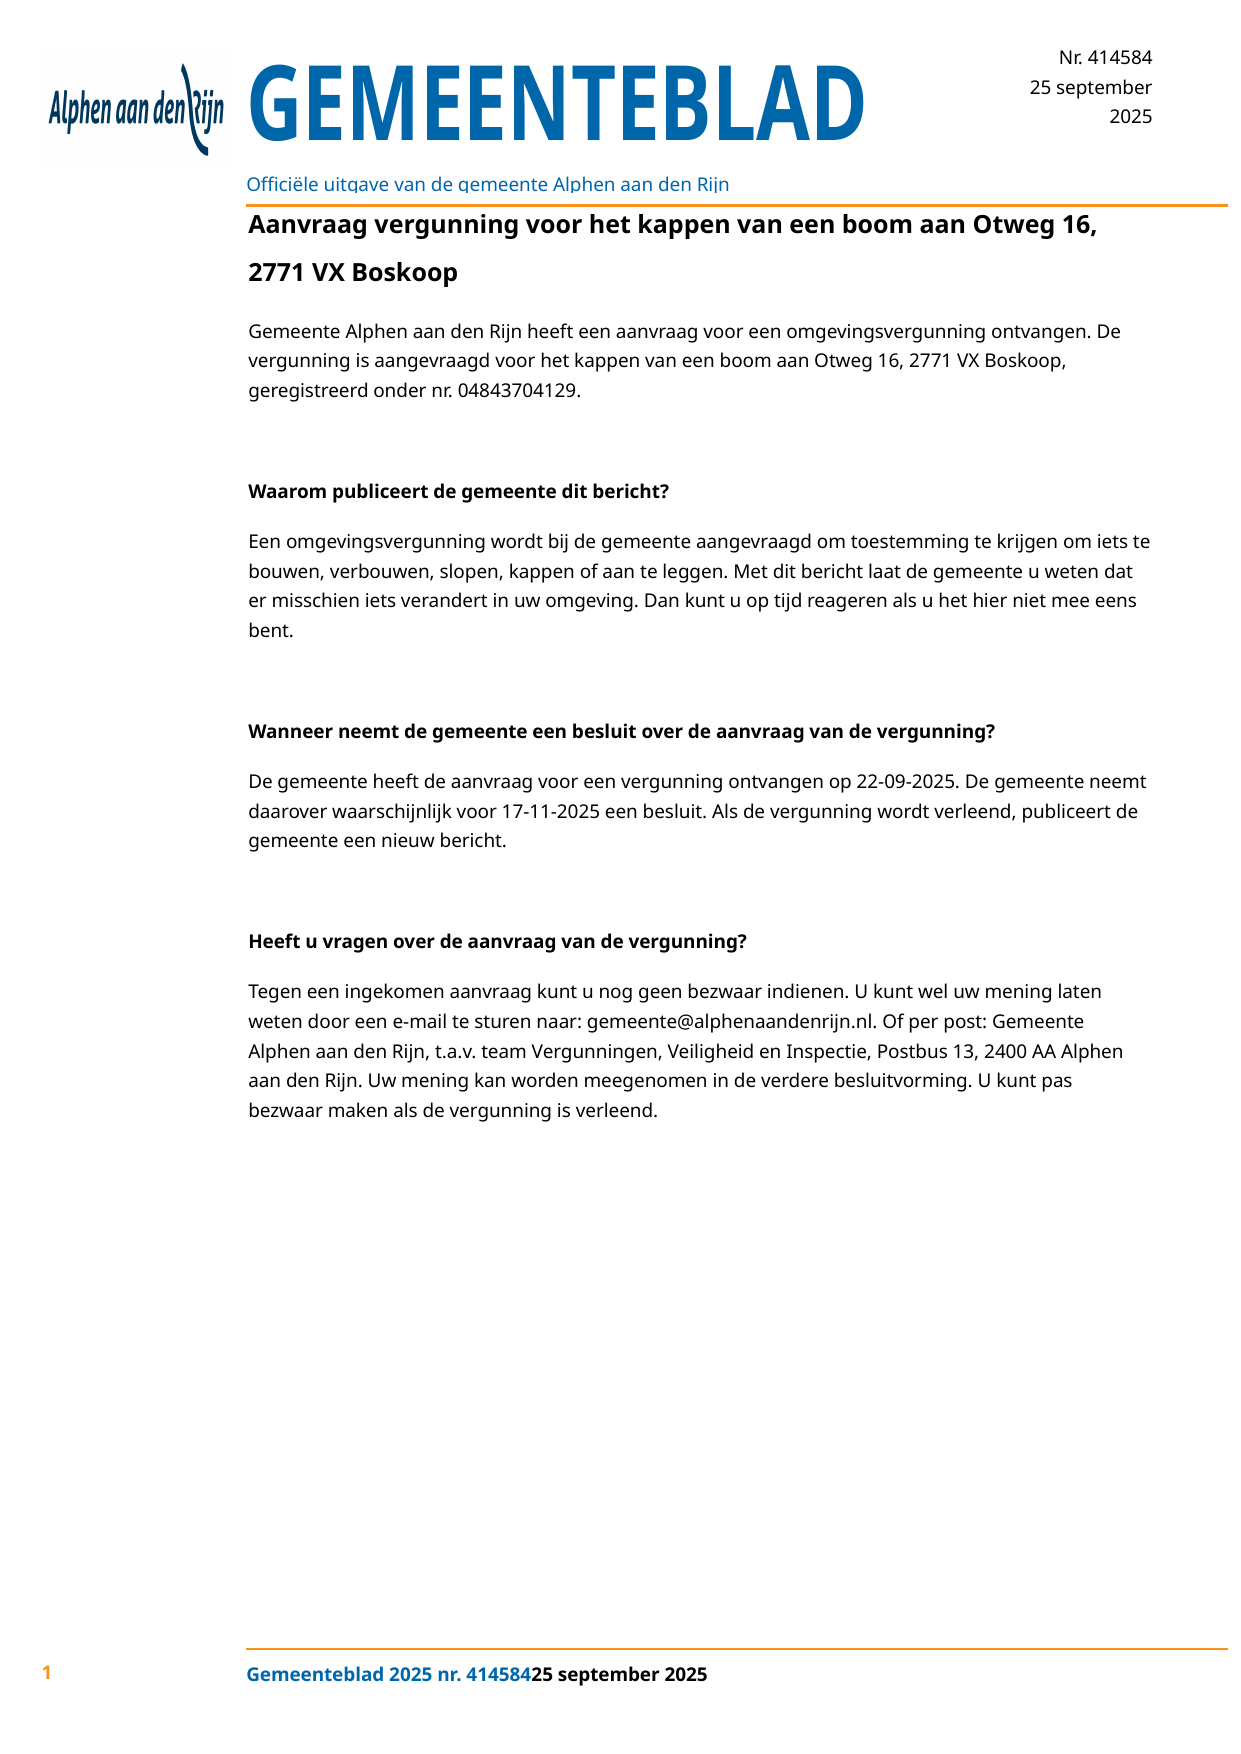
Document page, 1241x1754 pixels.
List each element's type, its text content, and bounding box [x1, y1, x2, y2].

text De gemeente heeft de aanvraag voor een vergunning ontvangen op 22-09-2025. De gemeente neemt daarover waarschijnlijk voor 17-11-2025 een besluit. Als de vergunning wordt verleend, publiceert de gemeente een nieuw bericht. [248, 768, 1152, 853]
text Gemeente Alphen aan den Rijn heeft een aanvraag voor een omgevingsvergunning ontvangen. De vergunning is aangevraagd voor het kappen van een boom aan Otweg 16, 2771 VX Boskoop, geregistreerd onder nr. 04843704129. [248, 318, 1152, 403]
text Wanneer neemt de gemeente een besluit over de aanvraag van de vergunning? [248, 718, 1152, 744]
text Tegen een ingekomen aanvraag kunt u nog geen bezwaar indienen. U kunt wel uw mening laten weten door een e-mail te sturen naar: gemeente@alphenaandenrijn.nl. Of per post: Gemeente Alphen aan den Rijn, t.a.v. team Vergunningen, Veiligheid en Inspectie, Postbus 13, 2400 AA Alphen aan den Rijn. Uw mening kan worden meegenomen in de verdere besluitvorming. U kunt pas bezwaar maken als de vergunning is verleend. [248, 979, 1152, 1123]
text Een omgevingsvergunning wordt bij de gemeente aangevraagd om toestemming te krijgen om iets te bouwen, verbouwen, slopen, kappen of aan te leggen. Met dit bericht laat de gemeente u weten dat er misschien iets verandert in uw omgeving. Dan kunt u op tijd reageren als u het hier niet mee eens bent. [248, 528, 1152, 643]
text Aanvraag vergunning voor het kappen van een boom aan Otweg 16, 2771 VX Boskoop [248, 207, 1152, 288]
picture [41, 47, 231, 172]
text Waarom publiceert de gemeente dit bericht? [248, 478, 1152, 504]
text Heeft u vragen over de aanvraag van de vergunning? [248, 928, 1152, 954]
